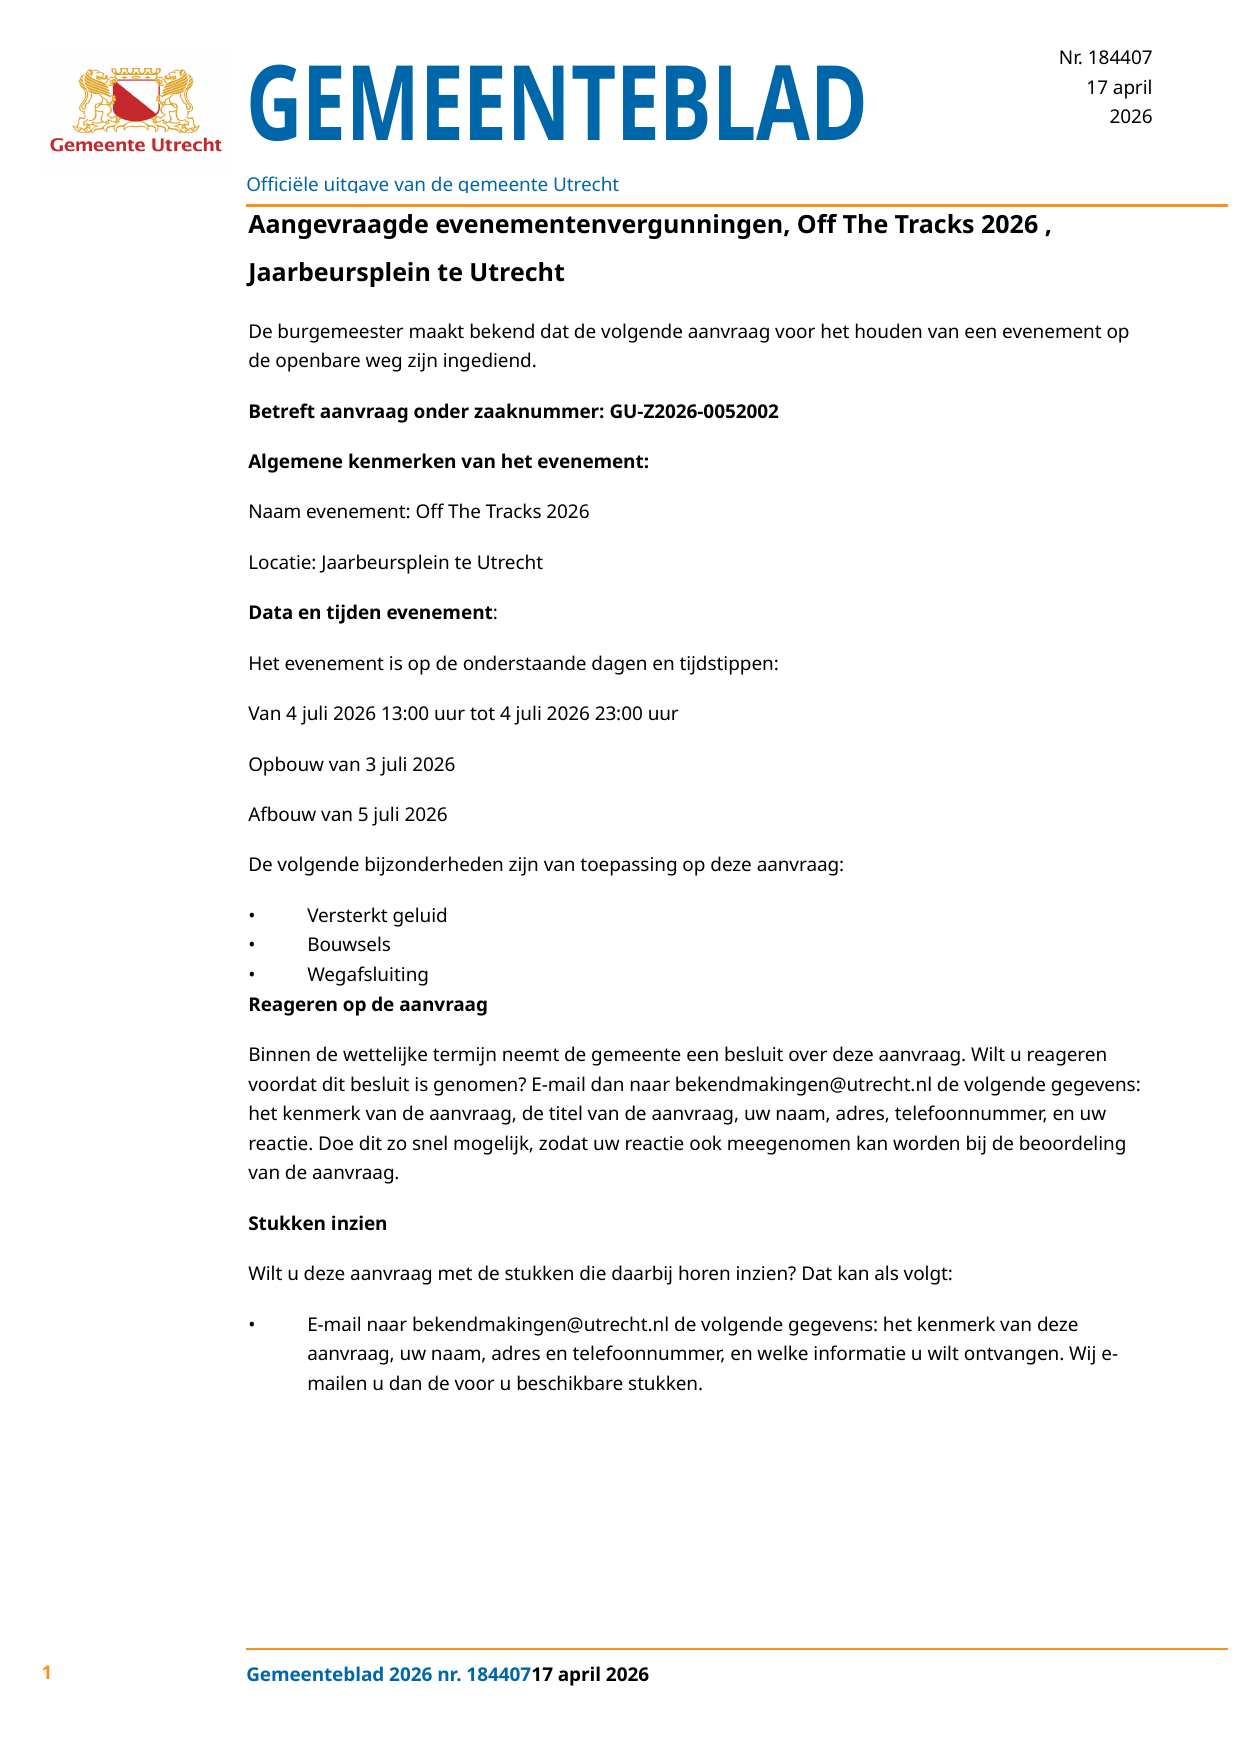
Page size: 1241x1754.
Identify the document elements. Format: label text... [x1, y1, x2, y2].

text De volgende bijzonderheden zijn van toepassing op deze aanvraag: [248, 852, 1152, 877]
text De burgemeester maakt bekend dat de volgende aanvraag voor het houden van een evenement op de openbare weg zijn ingediend. [248, 318, 1152, 373]
picture [41, 47, 231, 172]
text Reageren op de aanvraag [248, 991, 1152, 1017]
list Versterkt geluid [248, 902, 1152, 928]
text Opbouw van 3 juli 2026 [248, 751, 1152, 777]
list Wegafsluiting [248, 961, 1152, 987]
list E-mail naar bekendmakingen@utrecht.nl de volgende gegevens: het kenmerk van deze aanvraag, uw naam, adres en telefoonnummer, en welke informatie u wilt ontvangen. Wij e-mailen u dan de voor u beschikbare stukken. [248, 1311, 1152, 1396]
text Binnen de wettelijke termijn neemt de gemeente een besluit over deze aanvraag. Wilt u reageren voordat dit besluit is genomen? E-mail dan naar bekendmakingen@utrecht.nl de volgende gegevens: het kenmerk van de aanvraag, de titel van de aanvraag, uw naam, adres, telefoonnummer, en uw reactie. Doe dit zo snel mogelijk, zodat uw reactie ook meegenomen kan worden bij de beoordeling van de aanvraag. [248, 1041, 1152, 1185]
text Stukken inzien [248, 1210, 1152, 1236]
text Van 4 juli 2026 13:00 uur tot 4 juli 2026 23:00 uur [248, 700, 1152, 726]
text Afbouw van 5 juli 2026 [248, 801, 1152, 827]
text Naam evenement: Off The Tracks 2026 [248, 499, 1152, 524]
text Het evenement is op de onderstaande dagen en tijdstippen: [248, 650, 1152, 676]
text Data en tijden evenement: [248, 599, 1152, 625]
text Algemene kenmerken van het evenement: [248, 448, 1152, 474]
list Bouwsels [248, 932, 1152, 957]
text Aangevraagde evenementenvergunningen, Off The Tracks 2026 , Jaarbeursplein te Utrecht [248, 207, 1152, 288]
text Locatie: Jaarbeursplein te Utrecht [248, 549, 1152, 575]
text Betreft aanvraag onder zaaknummer: GU-Z2026-0052002 [248, 398, 1152, 424]
text Wilt u deze aanvraag met de stukken die daarbij horen inzien? Dat kan als volgt: [248, 1260, 1152, 1286]
